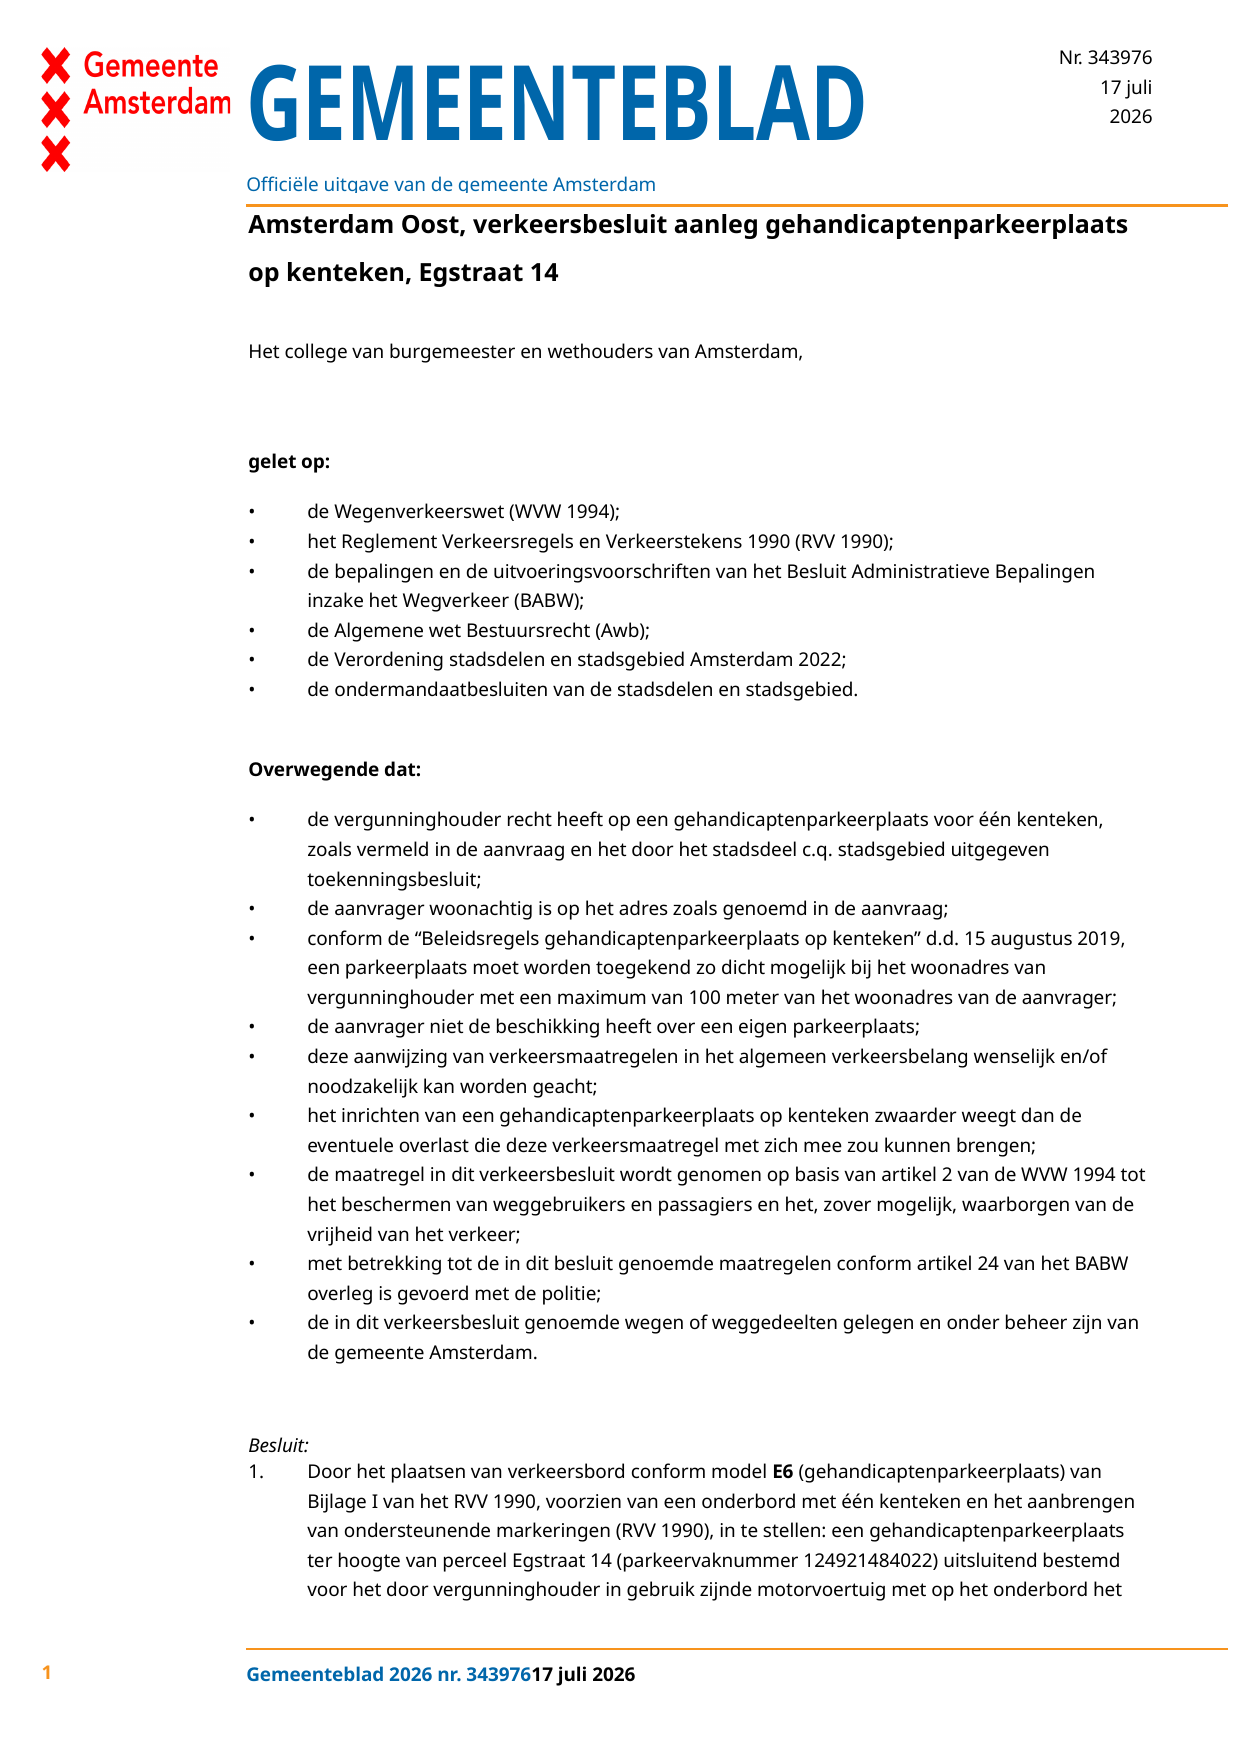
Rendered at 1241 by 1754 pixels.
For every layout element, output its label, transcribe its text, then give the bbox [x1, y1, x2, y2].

text Besluit: [248, 1433, 1152, 1458]
list de Wegenverkeerswet (WVW 1994); [248, 499, 1152, 524]
text Overwegende dat: [248, 756, 1152, 782]
list de maatregel in dit verkeersbesluit wordt genomen op basis van artikel 2 van de WVW 1994 tot het beschermen van weggebruikers en passagiers en het, zover mogelijk, waarborgen van de vrijheid van het verkeer; [248, 1162, 1152, 1246]
list de Verordening stadsdelen en stadsgebied Amsterdam 2022; [248, 647, 1152, 672]
list de in dit verkeersbesluit genoemde wegen of weggedeelten gelegen en onder beheer zijn van de gemeente Amsterdam. [248, 1309, 1152, 1365]
list de aanvrager woonachtig is op het adres zoals genoemd in de aanvraag; [248, 895, 1152, 921]
text Het college van burgemeester en wethouders van Amsterdam, [248, 339, 1152, 364]
list deze aanwijzing van verkeersmaatregelen in het algemeen verkeersbelang wenselijk en/of noodzakelijk kan worden geacht; [248, 1043, 1152, 1098]
list het inrichten van een gehandicaptenparkeerplaats op kenteken zwaarder weegt dan de eventuele overlast die deze verkeersmaatregel met zich mee zou kunnen brengen; [248, 1102, 1152, 1158]
text gelet op: [248, 448, 1152, 474]
list Door het plaatsen van verkeersbord conform model E6 (gehandicaptenparkeerplaats) van Bijlage I van het RVV 1990, voorzien van een onderbord met één kenteken en het aanbrengen van ondersteunende markeringen (RVV 1990), in te stellen: een gehandicaptenparkeerplaats ter hoogte van perceel Egstraat 14 (parkeervaknummer 124921484022) uitsluitend bestemd voor het door vergunninghouder in gebruik zijnde motorvoertuig met op het onderbord het [248, 1458, 1152, 1602]
list de vergunninghouder recht heeft op een gehandicaptenparkeerplaats voor één kenteken, zoals vermeld in de aanvraag en het door het stadsdeel c.q. stadsgebied uitgegeven toekenningsbesluit; [248, 807, 1152, 891]
text Amsterdam Oost, verkeersbesluit aanleg gehandicaptenparkeerplaats op kenteken, Egstraat 14 [248, 207, 1152, 288]
list de Algemene wet Bestuursrecht (Awb); [248, 617, 1152, 643]
list de aanvrager niet de beschikking heeft over een eigen parkeerplaats; [248, 1014, 1152, 1039]
list conform de “Beleidsregels gehandicaptenparkeerplaats op kenteken” d.d. 15 augustus 2019, een parkeerplaats moet worden toegekend zo dicht mogelijk bij het woonadres van vergunninghouder met een maximum van 100 meter van het woonadres van de aanvrager; [248, 925, 1152, 1010]
picture [41, 47, 231, 172]
list met betrekking tot de in dit besluit genoemde maatregelen conform artikel 24 van het BABW overleg is gevoerd met de politie; [248, 1250, 1152, 1306]
list de ondermandaatbesluiten van de stadsdelen en stadsgebied. [248, 676, 1152, 702]
list het Reglement Verkeersregels en Verkeerstekens 1990 (RVV 1990); [248, 528, 1152, 554]
list de bepalingen en de uitvoeringsvoorschriften van het Besluit Administratieve Bepalingen inzake het Wegverkeer (BABW); [248, 558, 1152, 613]
